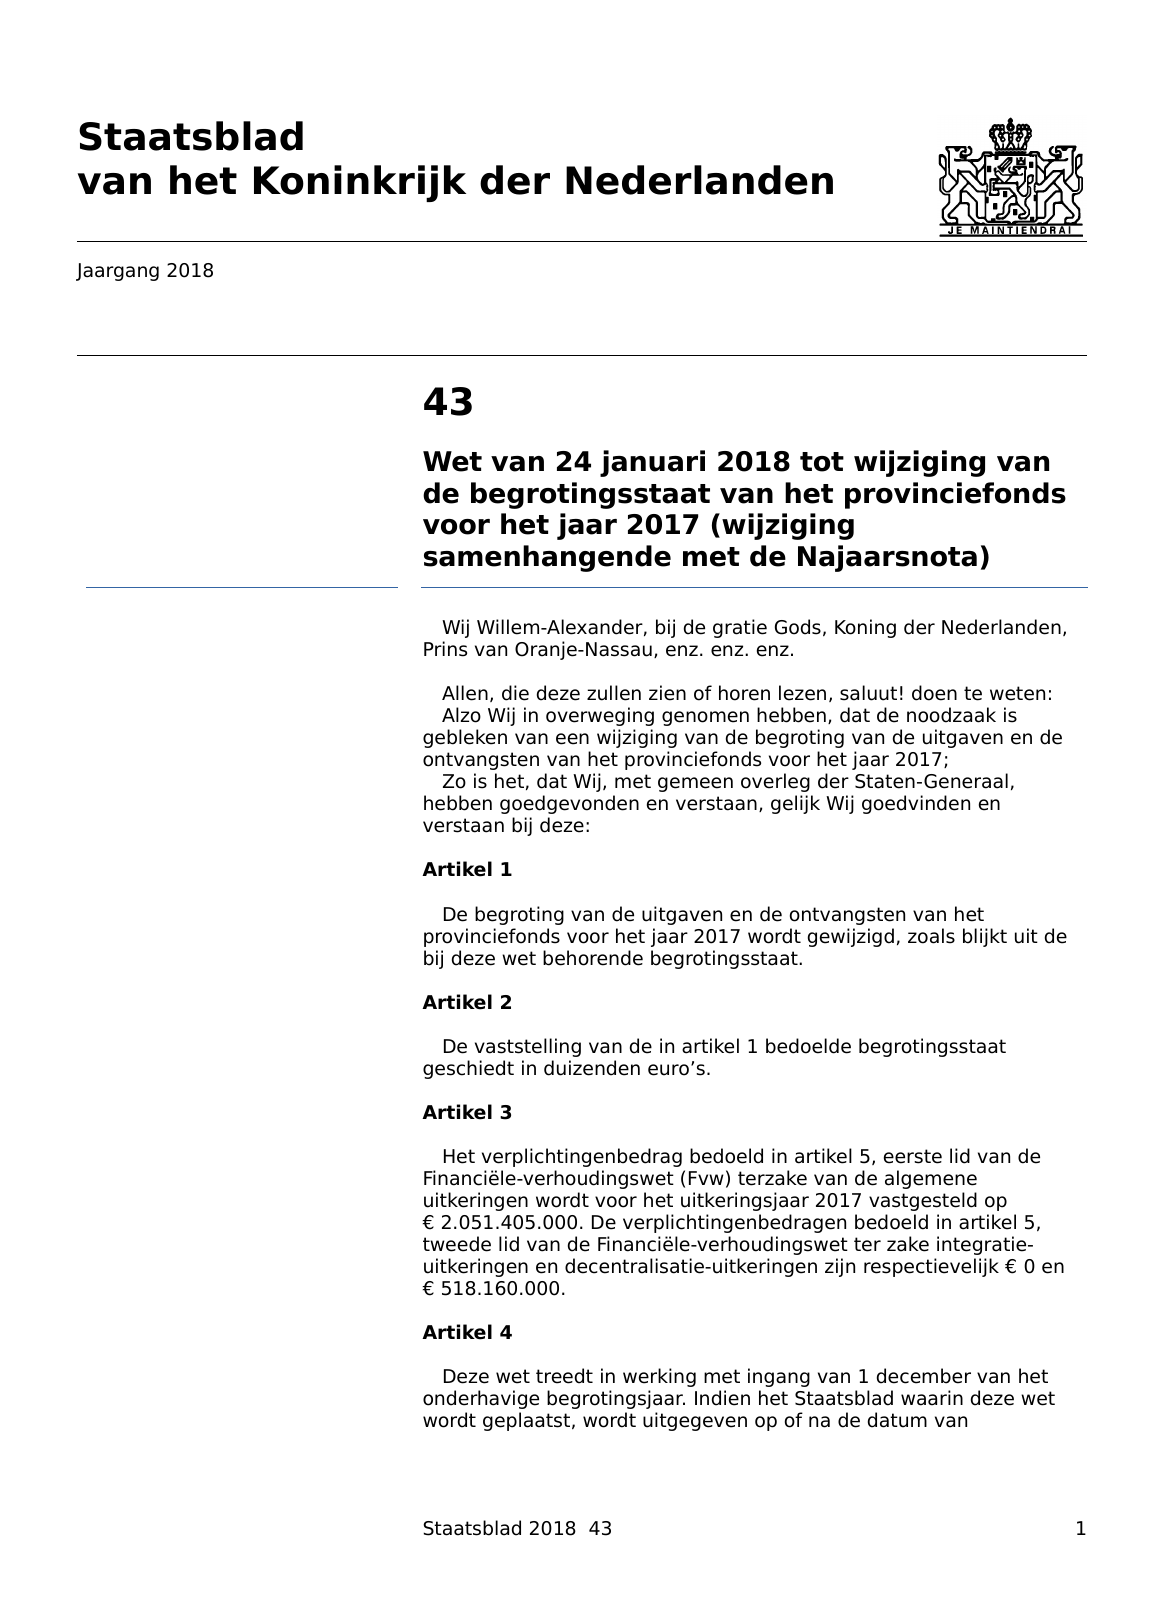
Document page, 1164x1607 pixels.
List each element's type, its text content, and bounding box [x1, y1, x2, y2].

subtitle Artikel 1 [422, 859, 1087, 881]
table_header Staatsblad van het Koninkrijk der Nederlanden [77, 100, 886, 241]
text Wet van 24 januari 2018 tot wijziging van de begrotingsstaat van het provinciefonds voor het jaar 2017 (wijziging samenhangende met de Najaarsnota) [422, 447, 1087, 573]
text De begroting van de uitgaven en de ontvangsten van het provinciefonds voor het jaar 2017 wordt gewijzigd, zoals blijkt uit de bij deze wet behorende begrotingsstaat. [422, 903, 1087, 969]
subtitle 43 [422, 381, 1087, 424]
text Zo is het, dat Wij, met gemeen overleg der Staten-Generaal, hebben goedgevonden en verstaan, gelijk Wij goedvinden en verstaan bij deze: [422, 771, 1087, 837]
subtitle Artikel 4 [422, 1322, 1087, 1344]
text Deze wet treedt in werking met ingang van 1 december van het onderhavige begrotingsjaar. Indien het Staatsblad waarin deze wet wordt geplaatst, wordt uitgegeven op of na de datum van [422, 1366, 1087, 1432]
text Het verplichtingenbedrag bedoeld in artikel 5, eerste lid van de Financiële-verhoudingswet (Fvw) terzake van de algemene uitkeringen wordt voor het uitkeringsjaar 2017 vastgesteld op € 2.051.405.000. De verplichtingenbedragen bedoeld in artikel 5, tweede lid van de Financiële-verhoudingswet ter zake integratie-uitkeringen en decentralisatie-uitkeringen zijn respectievelijk € 0 en € 518.160.000. [422, 1146, 1087, 1300]
table_header [886, 100, 1087, 241]
text Allen, die deze zullen zien of horen lezen, saluut! doen te weten: [422, 683, 1087, 705]
subtitle Artikel 2 [422, 992, 1087, 1014]
text De vaststelling van de in artikel 1 bedoelde begrotingsstaat geschiedt in duizenden euro’s. [422, 1036, 1087, 1080]
subtitle Artikel 3 [422, 1102, 1087, 1124]
table_cell Jaargang 2018 [77, 242, 1087, 355]
picture [936, 115, 1087, 240]
text Wij Willem-Alexander, bij de gratie Gods, Koning der Nederlanden, Prins van Oranje-Nassau, enz. enz. enz. [422, 617, 1087, 661]
text Alzo Wij in overweging genomen hebben, dat de noodzaak is gebleken van een wijziging van de begroting van de uitgaven en de ontvangsten van het provinciefonds voor het jaar 2017; [422, 705, 1087, 771]
